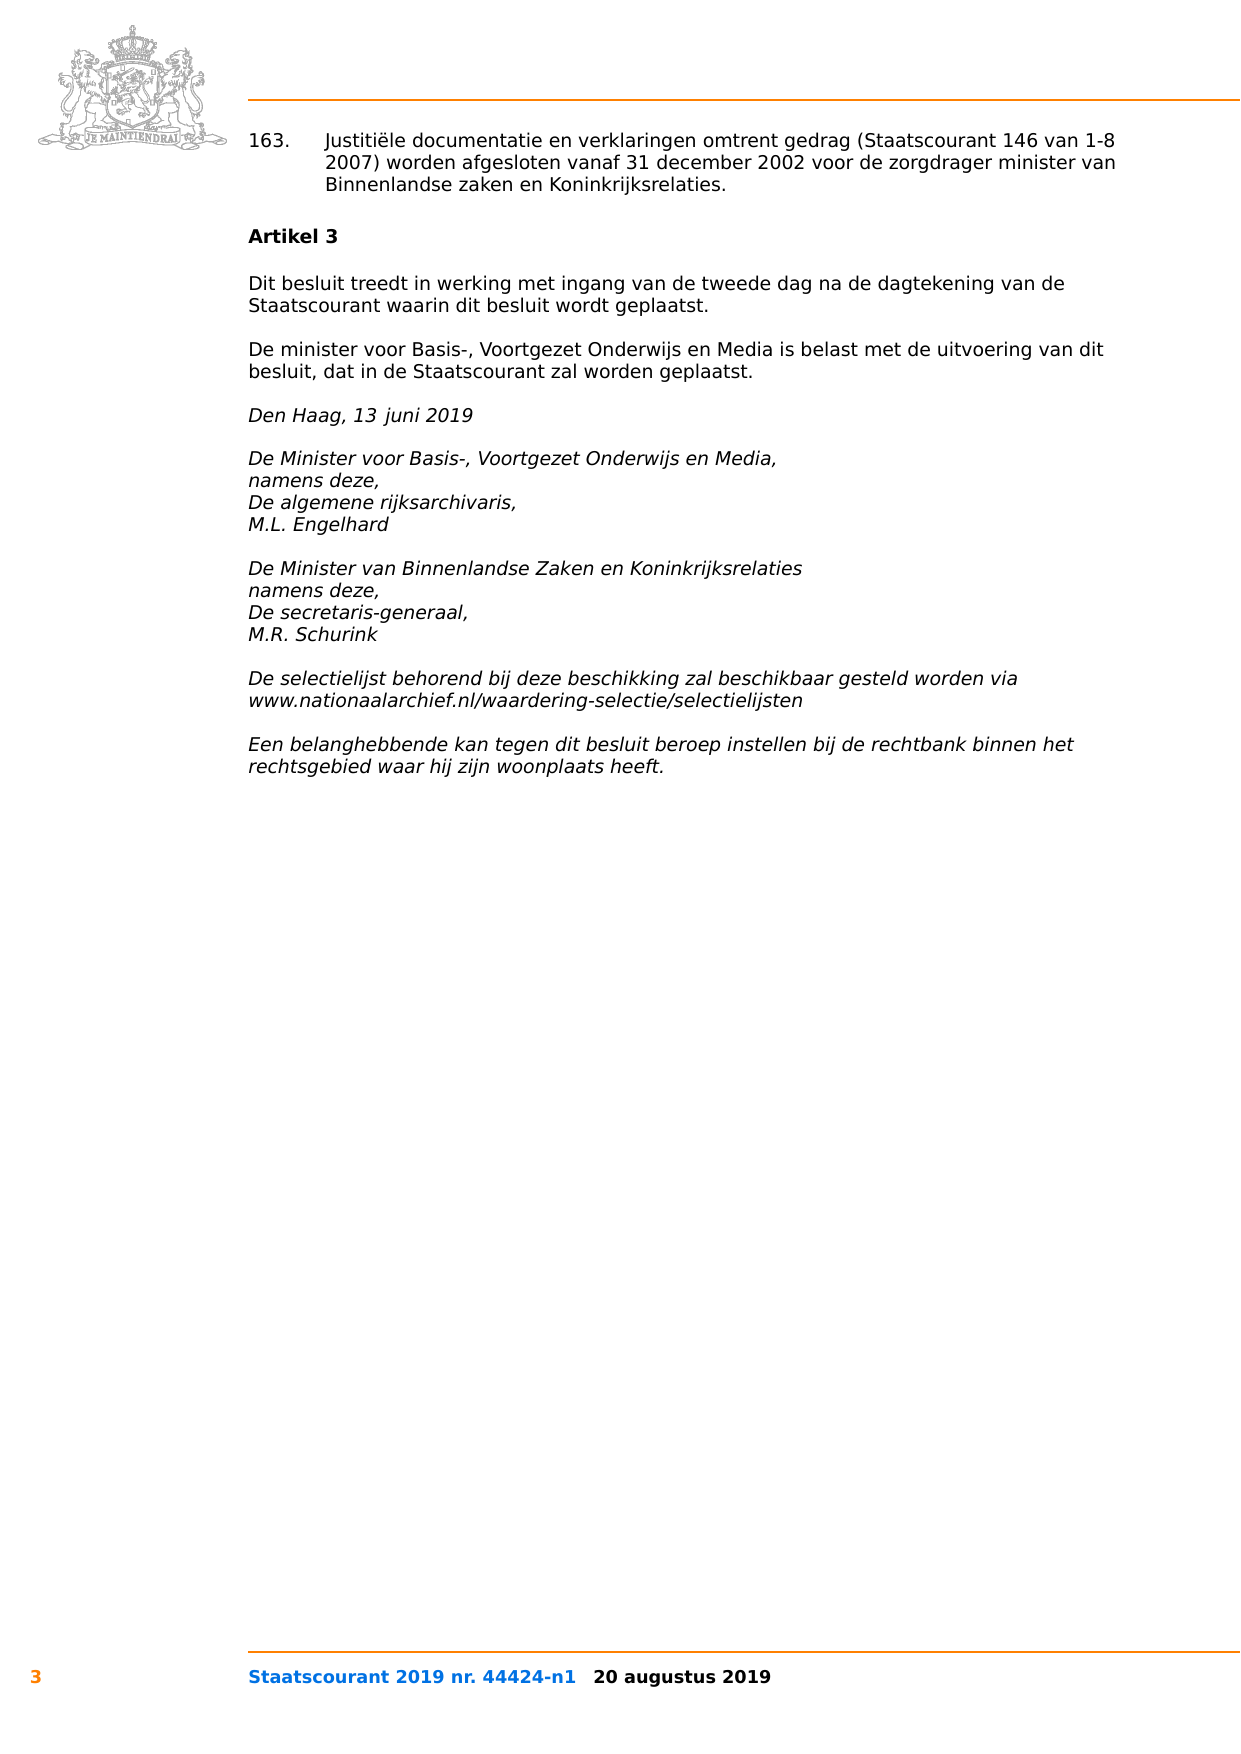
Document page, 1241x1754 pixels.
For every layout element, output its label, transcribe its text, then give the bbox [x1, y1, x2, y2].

text De selectielijst behorend bij deze beschikking zal beschikbaar gesteld worden via www.nationaalarchief.nl/waardering-selectie/selectielijsten [248, 668, 1163, 712]
text Dit besluit treedt in werking met ingang van de tweede dag na de dagtekening van de Staatscourant waarin dit besluit wordt geplaatst. [248, 273, 1163, 317]
text De Minister voor Basis-, Voortgezet Onderwijs en Media, namens deze, De algemene rijksarchivaris, M.L. Engelhard [248, 448, 1163, 536]
text De Minister van Binnenlandse Zaken en Koninkrijksrelaties namens deze, De secretaris-generaal, M.R. Schurink [248, 558, 1163, 646]
subtitle Artikel 3 [248, 226, 1163, 248]
text De minister voor Basis-, Voortgezet Onderwijs en Media is belast met de uitvoering van dit besluit, dat in de Staatscourant zal worden geplaatst. [248, 339, 1163, 383]
picture [38, 25, 227, 150]
text Den Haag, 13 juni 2019 [248, 404, 1163, 426]
text 163. Justitiële documentatie en verklaringen omtrent gedrag (Staatscourant 146 van 1-8 2007) worden afgesloten vanaf 31 december 2002 voor de zorgdrager minister van Binnenlandse zaken en Koninkrijksrelaties. [248, 130, 1163, 196]
text Een belanghebbende kan tegen dit besluit beroep instellen bij de rechtbank binnen het rechtsgebied waar hij zijn woonplaats heeft. [248, 734, 1163, 778]
